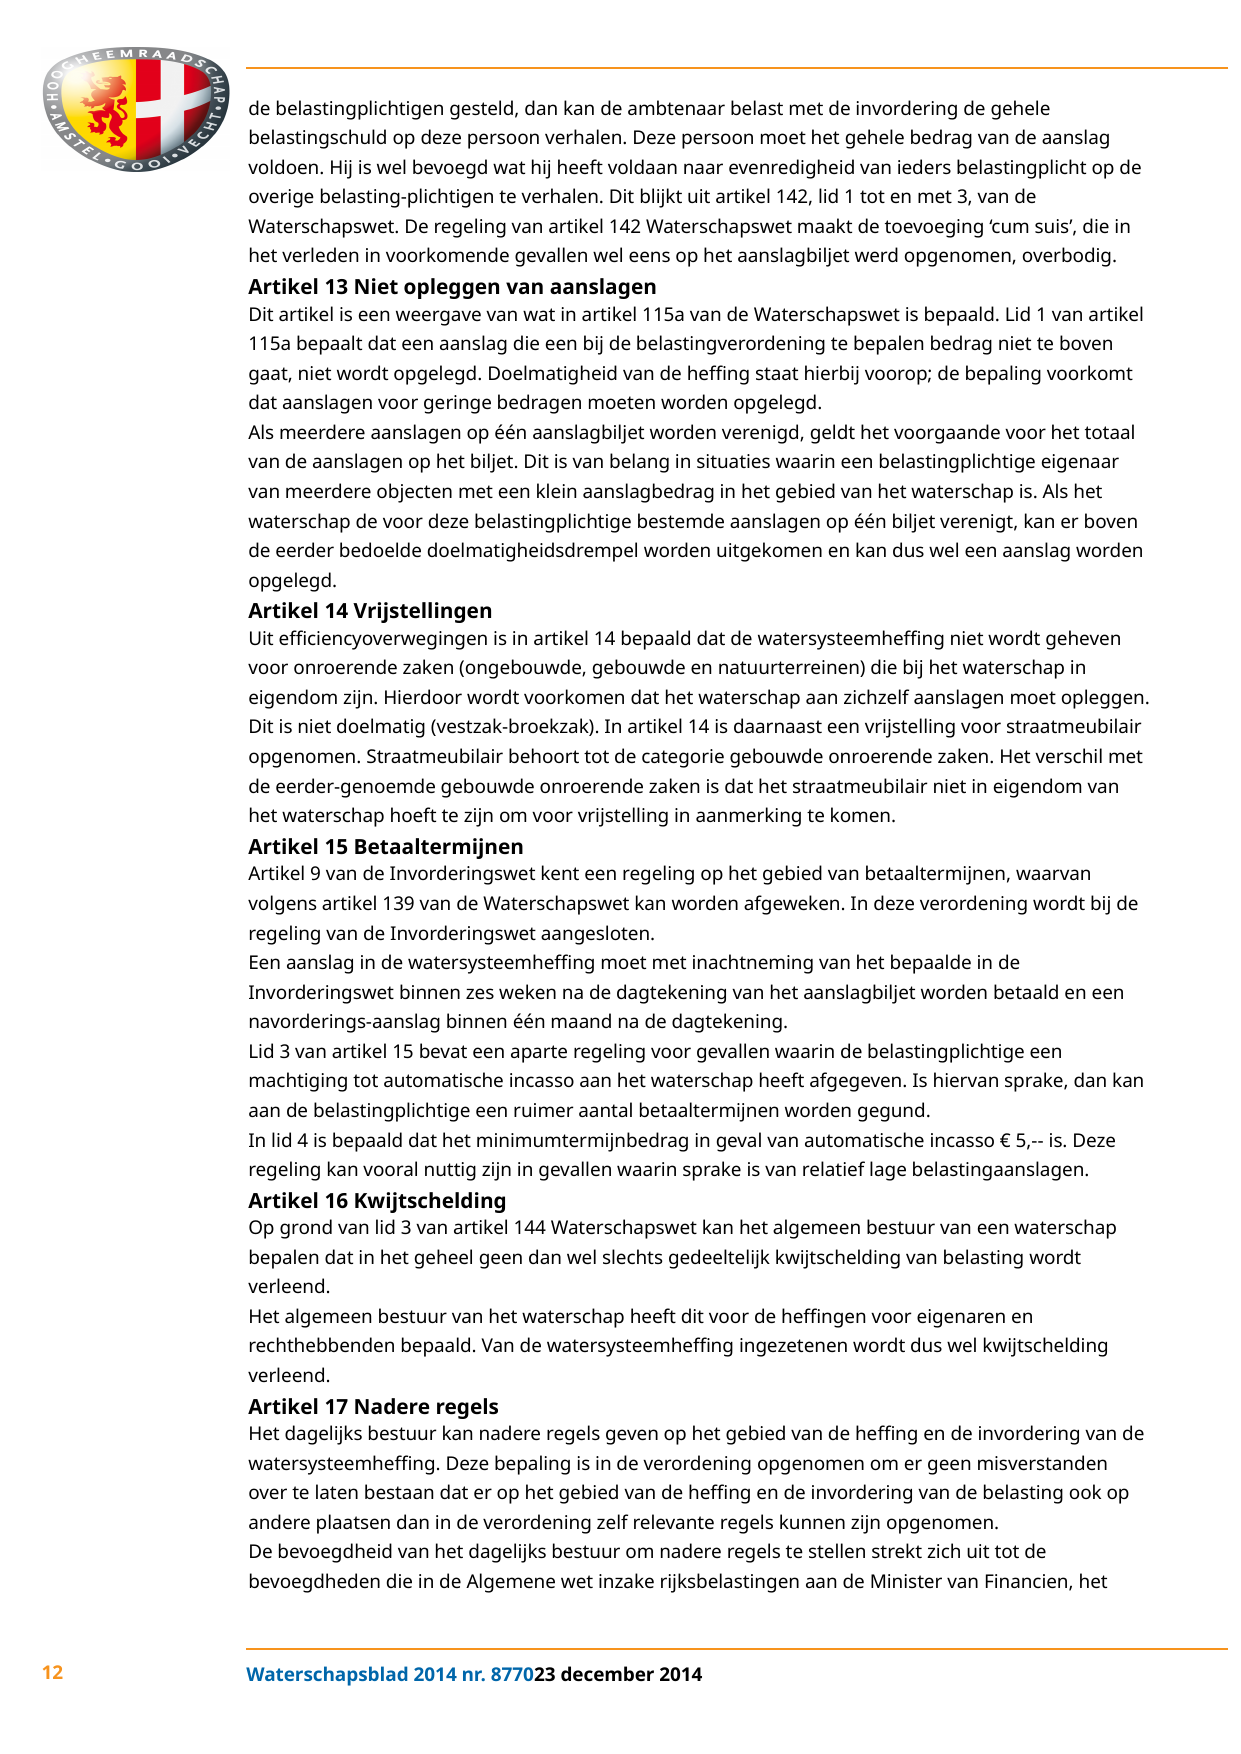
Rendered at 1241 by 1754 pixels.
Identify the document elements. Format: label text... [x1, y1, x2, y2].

text In lid 4 is bepaald dat het minimumtermijnbedrag in geval van automatische incasso € 5,-- is. Deze regeling kan vooral nuttig zijn in gevallen waarin sprake is van relatief lage belastingaanslagen. [248, 1127, 1152, 1182]
text Artikel 14 Vrijstellingen [248, 597, 1152, 625]
picture [41, 47, 231, 172]
text Op grond van lid 3 van artikel 144 Waterschapswet kan het algemeen bestuur van een waterschap bepalen dat in het geheel geen dan wel slechts gedeeltelijk kwijtschelding van belasting wordt verleend. [248, 1214, 1152, 1299]
text Artikel 9 van de Invorderingswet kent een regeling op het gebied van betaaltermijnen, waarvan volgens artikel 139 van de Waterschapswet kan worden afgeweken. In deze verordening wordt bij de regeling van de Invorderingswet aangesloten. [248, 861, 1152, 945]
text Artikel 17 Nadere regels [248, 1392, 1152, 1420]
text Als meerdere aanslagen op één aanslagbiljet worden verenigd, geldt het voorgaande voor het totaal van de aanslagen op het biljet. Dit is van belang in situaties waarin een belastingplichtige eigenaar van meerdere objecten met een klein aanslagbedrag in het gebied van het waterschap is. Als het waterschap de voor deze belastingplichtige bestemde aanslagen op één biljet verenigt, kan er boven de eerder bedoelde doelmatigheidsdrempel worden uitgekomen en kan dus wel een aanslag worden opgelegd. [248, 419, 1152, 593]
text Artikel 16 Kwijtschelding [248, 1186, 1152, 1214]
text Dit artikel is een weergave van wat in artikel 115a van de Waterschapswet is bepaald. Lid 1 van artikel 115a bepaalt dat een aanslag die een bij de belastingverordening te bepalen bedrag niet te boven gaat, niet wordt opgelegd. Doelmatigheid van de heffing staat hierbij voorop; de bepaling voorkomt dat aanslagen voor geringe bedragen moeten worden opgelegd. [248, 301, 1152, 415]
text Lid 3 van artikel 15 bevat een aparte regeling voor gevallen waarin de belastingplichtige een machtiging tot automatische incasso aan het waterschap heeft afgegeven. Is hiervan sprake, dan kan aan de belastingplichtige een ruimer aantal betaaltermijnen worden gegund. [248, 1038, 1152, 1123]
text Het algemeen bestuur van het waterschap heeft dit voor de heffingen voor eigenaren en rechthebbenden bepaald. Van de watersysteemheffing ingezetenen wordt dus wel kwijtschelding verleend. [248, 1303, 1152, 1388]
text De bevoegdheid van het dagelijks bestuur om nadere regels te stellen strekt zich uit tot de bevoegdheden die in de Algemene wet inzake rijksbelastingen aan de Minister van Financien, het [248, 1539, 1152, 1594]
text Het dagelijks bestuur kan nadere regels geven op het gebied van de heffing en de invordering van de watersysteemheffing. Deze bepaling is in de verordening opgenomen om er geen misverstanden over te laten bestaan dat er op het gebied van de heffing en de invordering van de belasting ook op andere plaatsen dan in de verordening zelf relevante regels kunnen zijn opgenomen. [248, 1420, 1152, 1535]
text Een aanslag in de watersysteemheffing moet met inachtneming van het bepaalde in de Invorderingswet binnen zes weken na de dagtekening van het aanslagbiljet worden betaald en een navorderings-aanslag binnen één maand na de dagtekening. [248, 949, 1152, 1034]
text de belastingplichtigen gesteld, dan kan de ambtenaar belast met de invordering de gehele belastingschuld op deze persoon verhalen. Deze persoon moet het gehele bedrag van de aanslag voldoen. Hij is wel bevoegd wat hij heeft voldaan naar evenredigheid van ieders belastingplicht op de overige belasting-plichtigen te verhalen. Dit blijkt uit artikel 142, lid 1 tot en met 3, van de Waterschapswet. De regeling van artikel 142 Waterschapswet maakt de toevoeging ‘cum suis’, die in het verleden in voorkomende gevallen wel eens op het aanslagbiljet werd opgenomen, overbodig. [248, 95, 1152, 268]
text Artikel 13 Niet opleggen van aanslagen [248, 272, 1152, 301]
text Artikel 15 Betaaltermijnen [248, 832, 1152, 861]
text Uit efficiencyoverwegingen is in artikel 14 bepaald dat de watersysteemheffing niet wordt geheven voor onroerende zaken (ongebouwde, gebouwde en natuurterreinen) die bij het waterschap in eigendom zijn. Hierdoor wordt voorkomen dat het waterschap aan zichzelf aanslagen moet opleggen. Dit is niet doelmatig (vestzak-broekzak). In artikel 14 is daarnaast een vrijstelling voor straatmeubilair opgenomen. Straatmeubilair behoort tot de categorie gebouwde onroerende zaken. Het verschil met de eerder-genoemde gebouwde onroerende zaken is dat het straatmeubilair niet in eigendom van het waterschap hoeft te zijn om voor vrijstelling in aanmerking te komen. [248, 625, 1152, 828]
